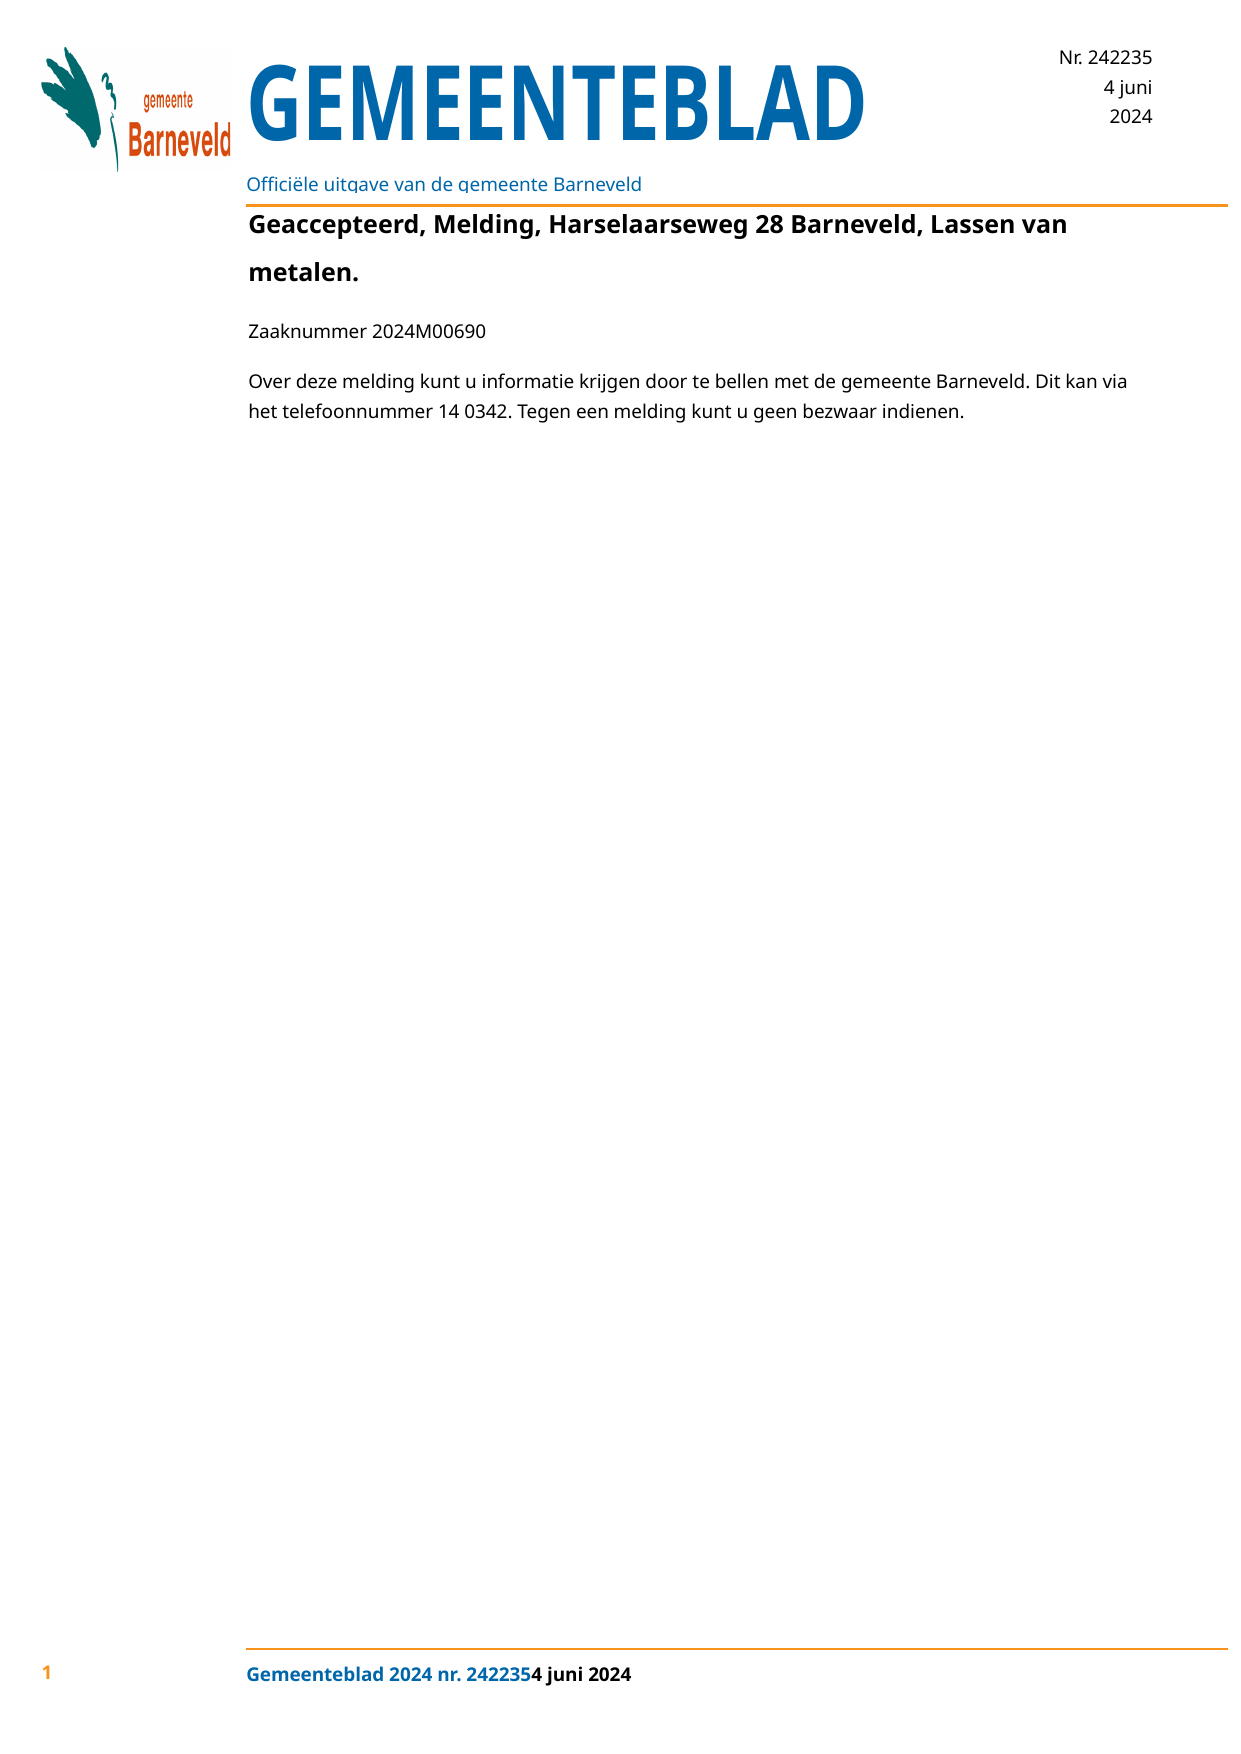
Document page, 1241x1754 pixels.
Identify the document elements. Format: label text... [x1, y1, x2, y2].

text Geaccepteerd, Melding, Harselaarseweg 28 Barneveld, Lassen van metalen. [248, 207, 1152, 288]
text Over deze melding kunt u informatie krijgen door te bellen met de gemeente Barneveld. Dit kan via het telefoonnummer 14 0342. Tegen een melding kunt u geen bezwaar indienen. [248, 368, 1152, 424]
text Zaaknummer 2024M00690 [248, 318, 1152, 344]
picture [41, 47, 231, 172]
